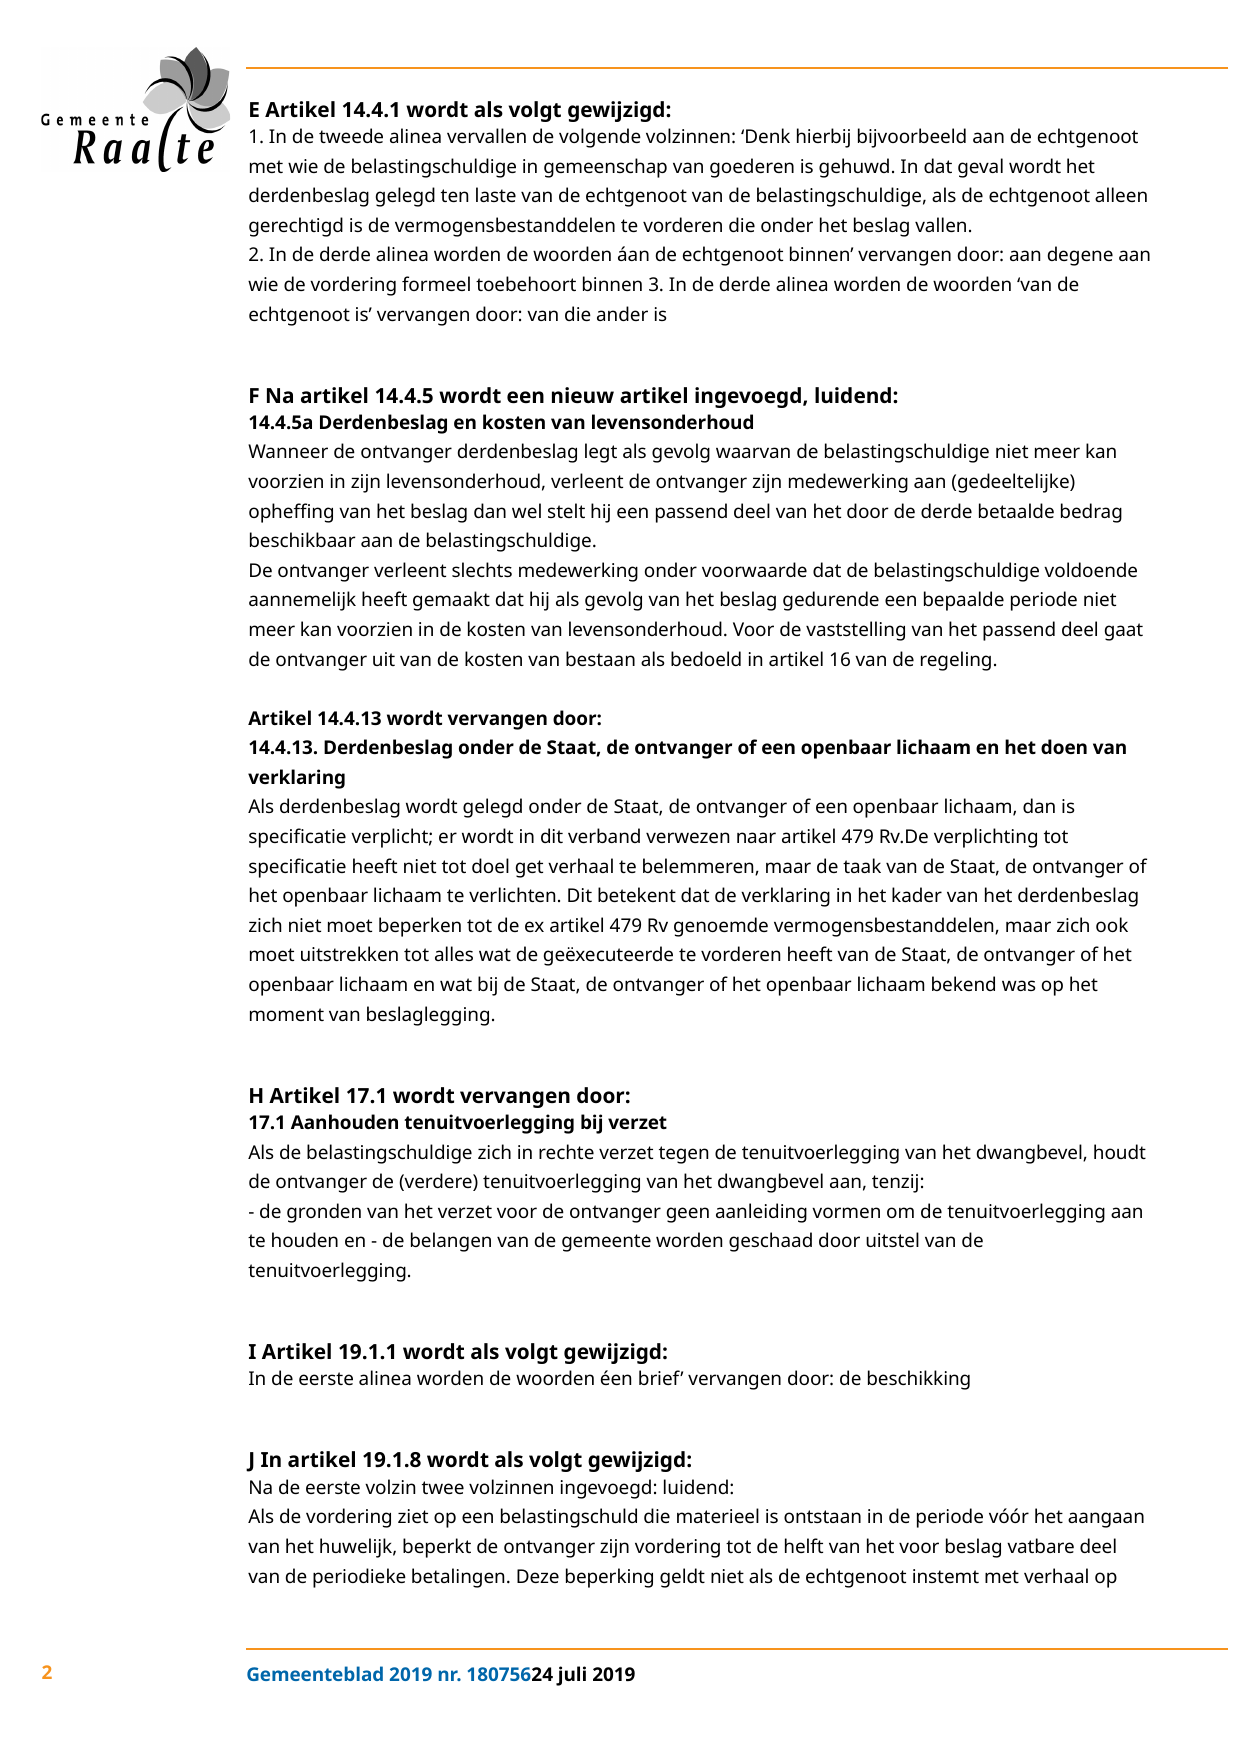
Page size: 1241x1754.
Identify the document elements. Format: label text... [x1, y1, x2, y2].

text I Artikel 19.1.1 wordt als volgt gewijzigd: [248, 1337, 1152, 1366]
text Artikel 14.4.13 wordt vervangen door: [248, 705, 1152, 731]
text De ontvanger verleent slechts medewerking onder voorwaarde dat de belastingschuldige voldoende aannemelijk heeft gemaakt dat hij als gevolg van het beslag gedurende een bepaalde periode niet meer kan voorzien in de kosten van levensonderhoud. Voor de vaststelling van het passend deel gaat de ontvanger uit van de kosten van bestaan als bedoeld in artikel 16 van de regeling. [248, 557, 1152, 672]
text Wanneer de ontvanger derdenbeslag legt als gevolg waarvan de belastingschuldige niet meer kan voorzien in zijn levensonderhoud, verleent de ontvanger zijn medewerking aan (gedeeltelijke) opheffing van het beslag dan wel stelt hij een passend deel van het door de derde betaalde bedrag beschikbaar aan de belastingschuldige. [248, 439, 1152, 553]
text In de eerste alinea worden de woorden éen brief’ vervangen door: de beschikking [248, 1366, 1152, 1391]
picture [41, 47, 231, 172]
text E Artikel 14.4.1 wordt als volgt gewijzigd: [248, 95, 1152, 123]
text 14.4.13. Derdenbeslag onder de Staat, de ontvanger of een openbaar lichaam en het doen van verklaring [248, 734, 1152, 790]
text Als de vordering ziet op een belastingschuld die materieel is ontstaan in de periode vóór het aangaan van het huwelijk, beperkt de ontvanger zijn vordering tot de helft van het voor beslag vatbare deel van de periodieke betalingen. Deze beperking geldt niet als de echtgenoot instemt met verhaal op [248, 1504, 1152, 1588]
text J In artikel 19.1.8 wordt als volgt gewijzigd: [248, 1446, 1152, 1474]
text Als derdenbeslag wordt gelegd onder de Staat, de ontvanger of een openbaar lichaam, dan is specificatie verplicht; er wordt in dit verband verwezen naar artikel 479 Rv.De verplichting tot specificatie heeft niet tot doel get verhaal te belemmeren, maar de taak van de Staat, de ontvanger of het openbaar lichaam te verlichten. Dit betekent dat de verklaring in het kader van het derdenbeslag zich niet moet beperken tot de ex artikel 479 Rv genoemde vermogensbestanddelen, maar zich ook moet uitstrekken tot alles wat de geëxecuteerde te vorderen heeft van de Staat, de ontvanger of het openbaar lichaam en wat bij de Staat, de ontvanger of het openbaar lichaam bekend was op het moment van beslaglegging. [248, 794, 1152, 1027]
text F Na artikel 14.4.5 wordt een nieuw artikel ingevoegd, luidend: [248, 381, 1152, 409]
text H Artikel 17.1 wordt vervangen door: [248, 1081, 1152, 1109]
text 2. In de derde alinea worden de woorden áan de echtgenoot binnen’ vervangen door: aan degene aan wie de vordering formeel toebehoort binnen 3. In de derde alinea worden de woorden ‘van de echtgenoot is’ vervangen door: van die ander is [248, 242, 1152, 326]
text 1. In de tweede alinea vervallen de volgende volzinnen: ‘Denk hierbij bijvoorbeeld aan de echtgenoot met wie de belastingschuldige in gemeenschap van goederen is gehuwd. In dat geval wordt het derdenbeslag gelegd ten laste van de echtgenoot van de belastingschuldige, als de echtgenoot alleen gerechtigd is de vermogensbestanddelen te vorderen die onder het beslag vallen. [248, 123, 1152, 238]
text Na de eerste volzin twee volzinnen ingevoegd: luidend: [248, 1474, 1152, 1500]
text 17.1 Aanhouden tenuitvoerlegging bij verzet [248, 1109, 1152, 1135]
text te houden en - de belangen van de gemeente worden geschaad door uitstel van de tenuitvoerlegging. [248, 1228, 1152, 1283]
text - de gronden van het verzet voor de ontvanger geen aanleiding vormen om de tenuitvoerlegging aan [248, 1198, 1152, 1224]
text Als de belastingschuldige zich in rechte verzet tegen de tenuitvoerlegging van het dwangbevel, houdt de ontvanger de (verdere) tenuitvoerlegging van het dwangbevel aan, tenzij: [248, 1139, 1152, 1194]
text 14.4.5a Derdenbeslag en kosten van levensonderhoud [248, 409, 1152, 435]
